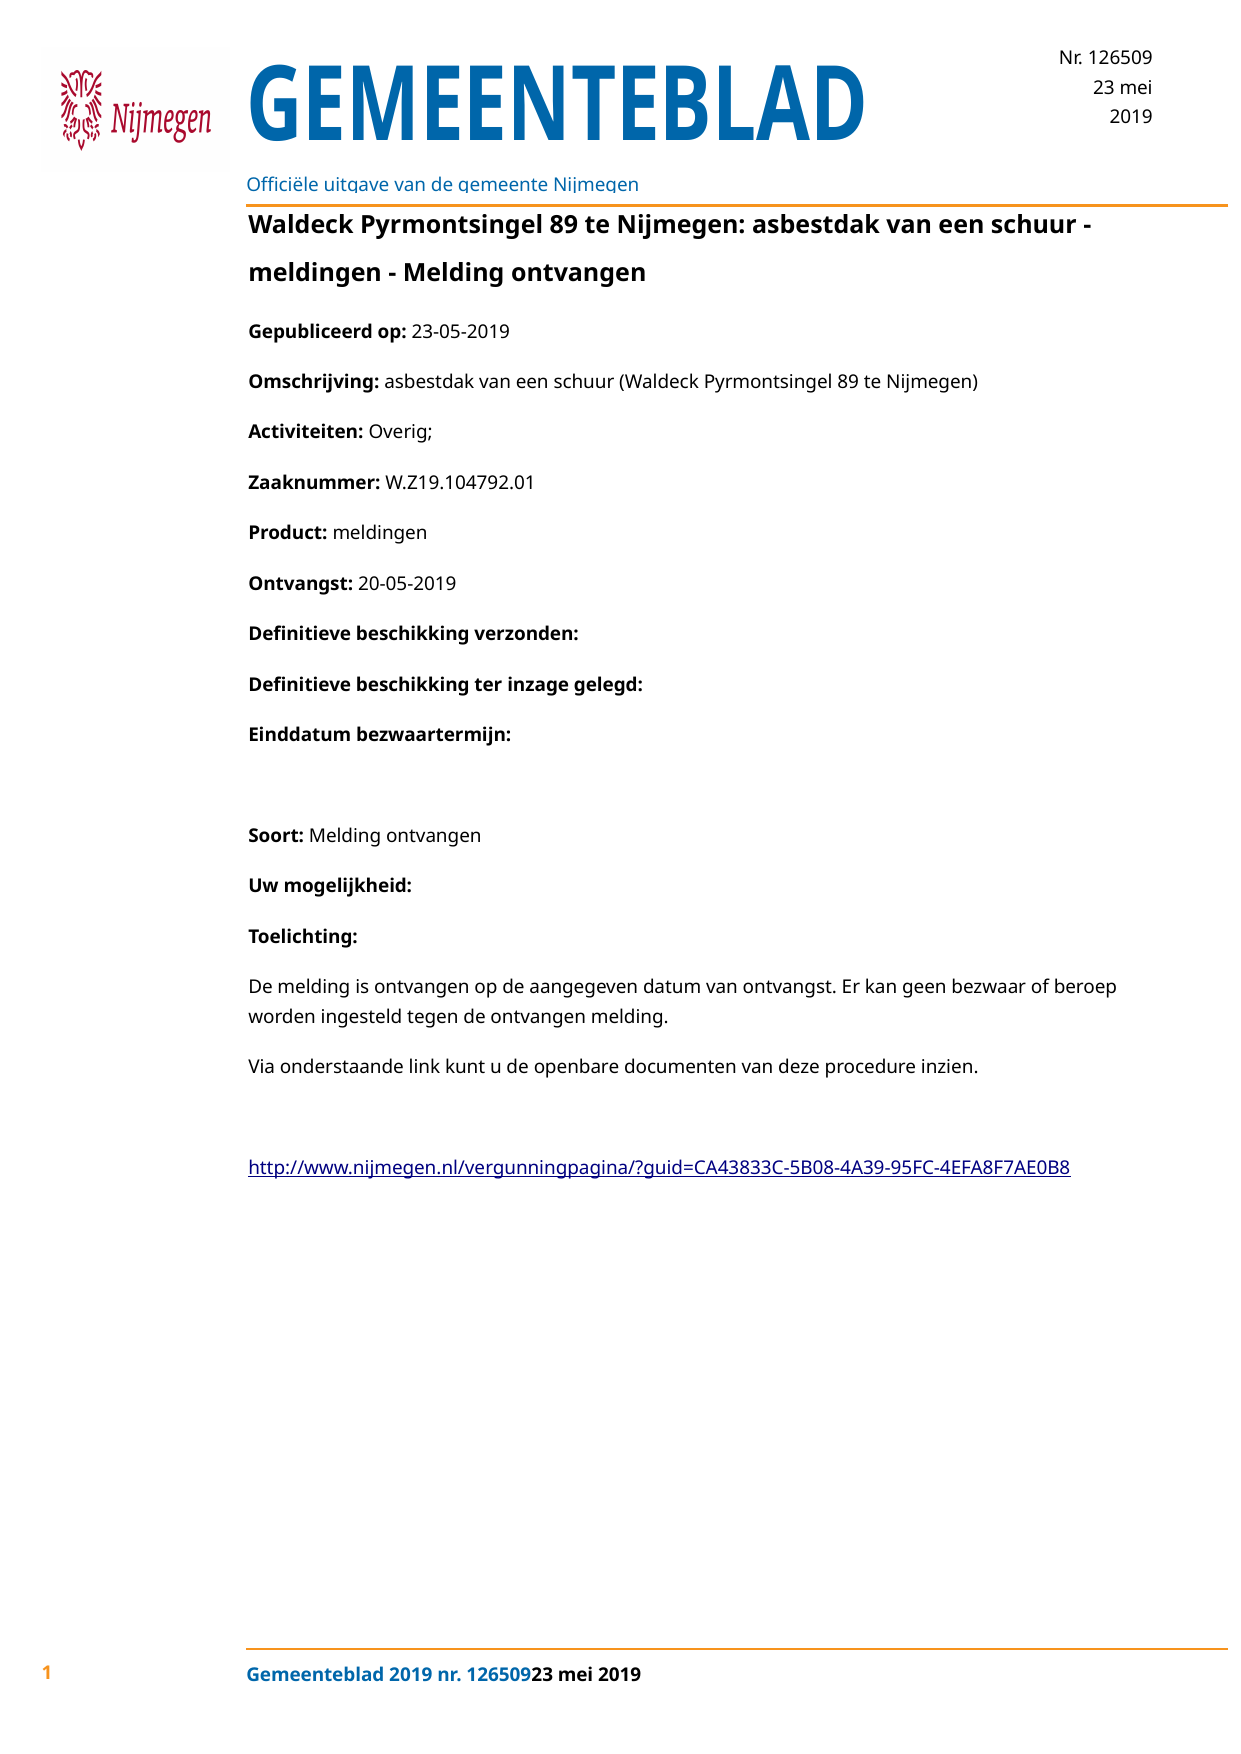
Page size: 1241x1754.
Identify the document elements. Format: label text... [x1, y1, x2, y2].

text http://www.nijmegen.nl/vergunningpagina/?guid=CA43833C-5B08-4A39-95FC-4EFA8F7AE0B8 [248, 1154, 1152, 1180]
text Activiteiten: Overig; [248, 419, 1152, 444]
text Definitieve beschikking ter inzage gelegd: [248, 671, 1152, 697]
text Waldeck Pyrmontsingel 89 te Nijmegen: asbestdak van een schuur - meldingen - Melding ontvangen [248, 207, 1152, 288]
picture [41, 47, 231, 172]
text Via onderstaande link kunt u de openbare documenten van deze procedure inzien. [248, 1053, 1152, 1079]
text Zaaknummer: W.Z19.104792.01 [248, 469, 1152, 495]
text Uw mogelijkheid: [248, 872, 1152, 898]
text Omschrijving: asbestdak van een schuur (Waldeck Pyrmontsingel 89 te Nijmegen) [248, 368, 1152, 394]
text Gepubliceerd op: 23-05-2019 [248, 318, 1152, 344]
text De melding is ontvangen op de aangegeven datum van ontvangst. Er kan geen bezwaar of beroep worden ingesteld tegen de ontvangen melding. [248, 973, 1152, 1029]
text Product: meldingen [248, 519, 1152, 545]
text Einddatum bezwaartermijn: [248, 721, 1152, 747]
text Toelichting: [248, 923, 1152, 949]
text Ontvangst: 20-05-2019 [248, 570, 1152, 596]
text Soort: Melding ontvangen [248, 822, 1152, 848]
text Definitieve beschikking verzonden: [248, 620, 1152, 646]
